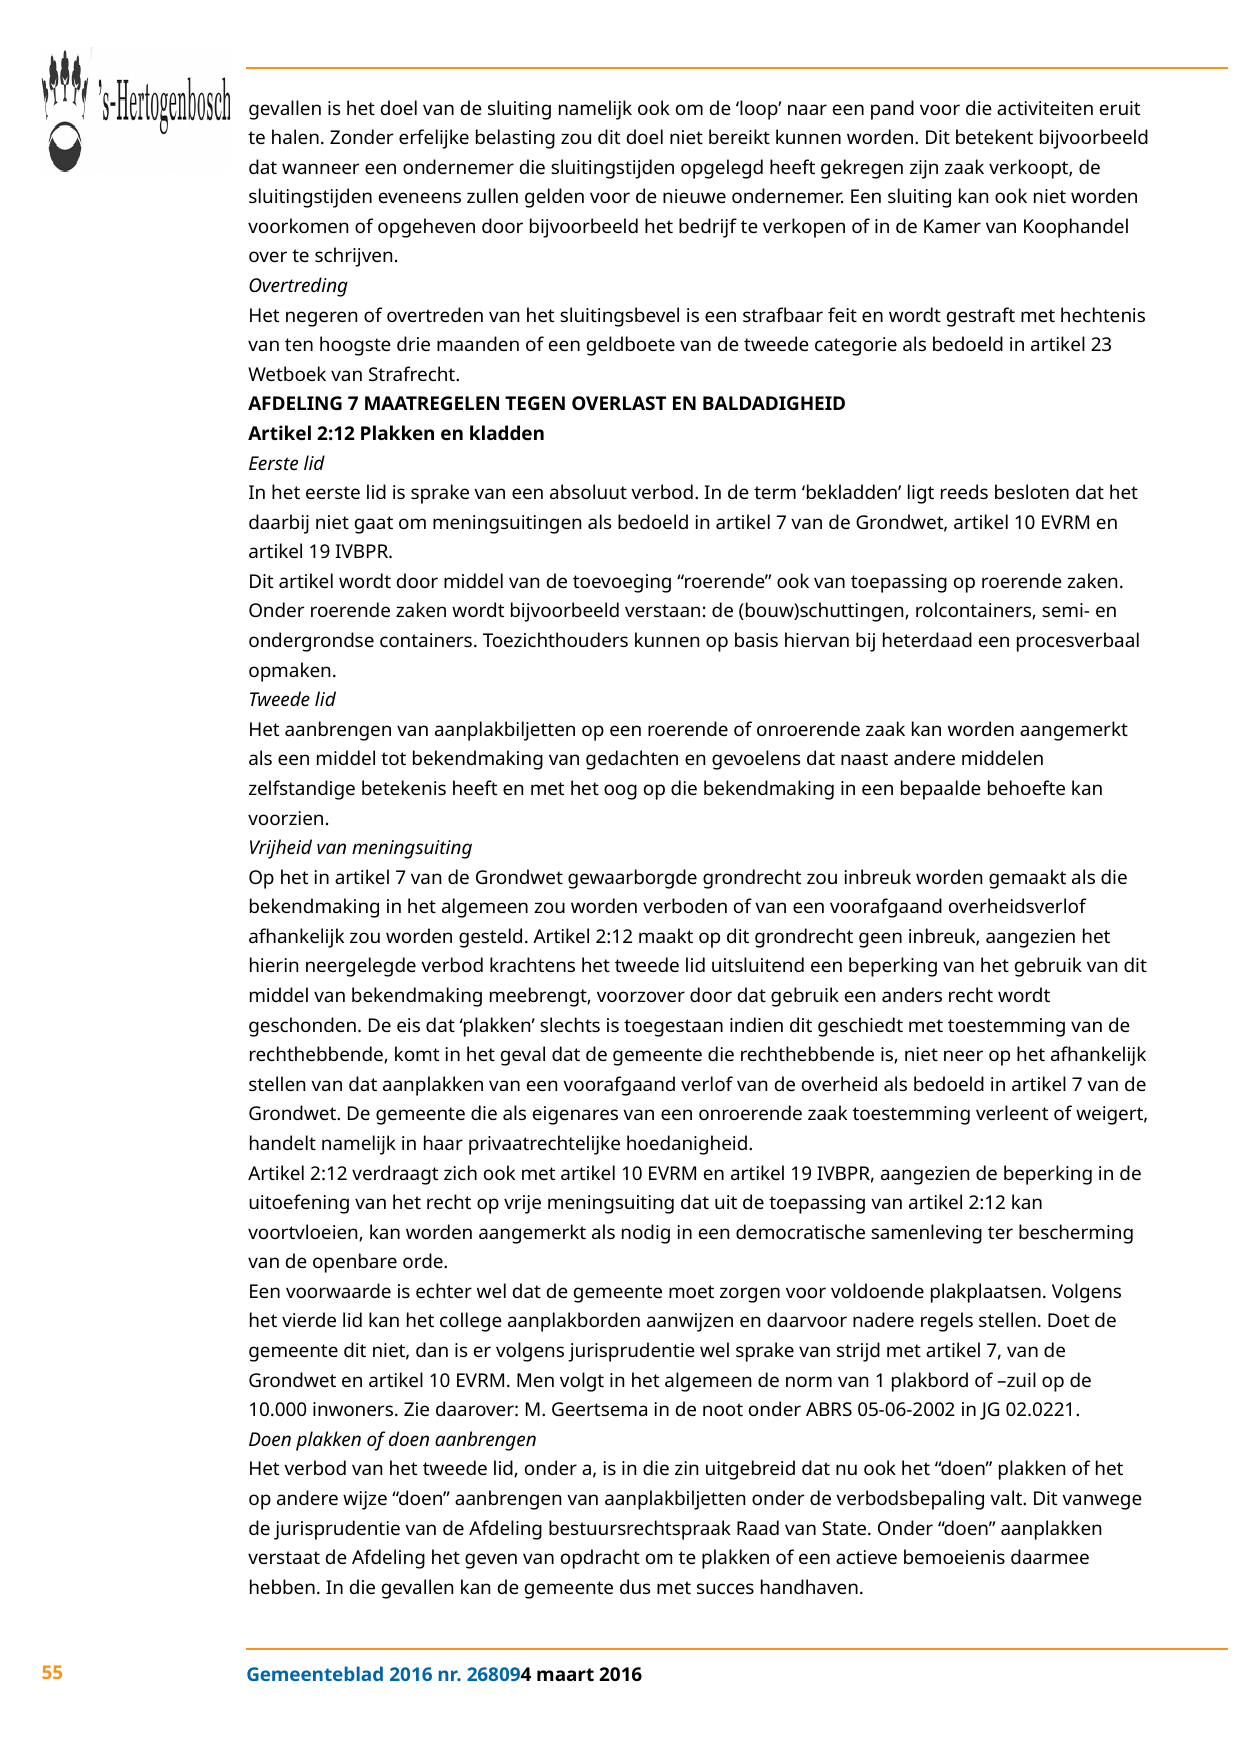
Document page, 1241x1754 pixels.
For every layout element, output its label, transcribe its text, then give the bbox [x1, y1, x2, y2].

text Artikel 2:12 Plakken en kladden [248, 420, 1152, 446]
text Vrijheid van meningsuiting [248, 834, 1152, 860]
text gevallen is het doel van de sluiting namelijk ook om de ‘loop’ naar een pand voor die activiteiten eruit te halen. Zonder erfelijke belasting zou dit doel niet bereikt kunnen worden. Dit betekent bijvoorbeeld dat wanneer een ondernemer die sluitingstijden opgelegd heeft gekregen zijn zaak verkoopt, de sluitingstijden eveneens zullen gelden voor de nieuwe ondernemer. Een sluiting kan ook niet worden voorkomen of opgeheven door bijvoorbeeld het bedrijf te verkopen of in de Kamer van Koophandel over te schrijven. [248, 95, 1152, 268]
text Eerste lid [248, 450, 1152, 476]
text Artikel 2:12 verdraagt zich ook met artikel 10 EVRM en artikel 19 IVBPR, aangezien de beperking in de uitoefening van het recht op vrije meningsuiting dat uit de toepassing van artikel 2:12 kan voortvloeien, kan worden aangemerkt als nodig in een democratische samenleving ter bescherming van de openbare orde. [248, 1160, 1152, 1274]
text In het eerste lid is sprake van een absoluut verbod. In de term ‘bekladden’ ligt reeds besloten dat het daarbij niet gaat om meningsuitingen als bedoeld in artikel 7 van de Grondwet, artikel 10 EVRM en artikel 19 IVBPR. [248, 479, 1152, 564]
picture [41, 47, 231, 172]
text Een voorwaarde is echter wel dat de gemeente moet zorgen voor voldoende plakplaatsen. Volgens het vierde lid kan het college aanplakborden aanwijzen en daarvoor nadere regels stellen. Doet de gemeente dit niet, dan is er volgens jurisprudentie wel sprake van strijd met artikel 7, van de Grondwet en artikel 10 EVRM. Men volgt in het algemeen de norm van 1 plakbord of –zuil op de 10.000 inwoners. Zie daarover: M. Geertsema in de noot onder ABRS 05-06-2002 in JG 02.0221. [248, 1278, 1152, 1422]
text Overtreding [248, 272, 1152, 298]
text Het negeren of overtreden van het sluitingsbevel is een strafbaar feit en wordt gestraft met hechtenis van ten hoogste drie maanden of een geldboete van de tweede categorie als bedoeld in artikel 23 Wetboek van Strafrecht. [248, 302, 1152, 387]
text Op het in artikel 7 van de Grondwet gewaarborgde grondrecht zou inbreuk worden gemaakt als die bekendmaking in het algemeen zou worden verboden of van een voorafgaand overheidsverlof afhankelijk zou worden gesteld. Artikel 2:12 maakt op dit grondrecht geen inbreuk, aangezien het hierin neergelegde verbod krachtens het tweede lid uitsluitend een beperking van het gebruik van dit middel van bekendmaking meebrengt, voorzover door dat gebruik een anders recht wordt geschonden. De eis dat ‘plakken’ slechts is toegestaan indien dit geschiedt met toestemming van de rechthebbende, komt in het geval dat de gemeente die rechthebbende is, niet neer op het afhankelijk stellen van dat aanplakken van een voorafgaand verlof van de overheid als bedoeld in artikel 7 van de Grondwet. De gemeente die als eigenares van een onroerende zaak toestemming verleent of weigert, handelt namelijk in haar privaatrechtelijke hoedanigheid. [248, 864, 1152, 1156]
text Tweede lid [248, 686, 1152, 712]
text Doen plakken of doen aanbrengen [248, 1426, 1152, 1452]
text Dit artikel wordt door middel van de toevoeging “roerende” ook van toepassing op roerende zaken. Onder roerende zaken wordt bijvoorbeeld verstaan: de (bouw)schuttingen, rolcontainers, semi- en ondergrondse containers. Toezichthouders kunnen op basis hiervan bij heterdaad een procesverbaal opmaken. [248, 568, 1152, 683]
text Het aanbrengen van aanplakbiljetten op een roerende of onroerende zaak kan worden aangemerkt als een middel tot bekendmaking van gedachten en gevoelens dat naast andere middelen zelfstandige betekenis heeft en met het oog op die bekendmaking in een bepaalde behoefte kan voorzien. [248, 716, 1152, 831]
text Het verbod van het tweede lid, onder a, is in die zin uitgebreid dat nu ook het “doen” plakken of het op andere wijze “doen” aanbrengen van aanplakbiljetten onder de verbodsbepaling valt. Dit vanwege de jurisprudentie van de Afdeling bestuursrechtspraak Raad van State. Onder “doen” aanplakken verstaat de Afdeling het geven van opdracht om te plakken of een actieve bemoeienis daarmee hebben. In die gevallen kan de gemeente dus met succes handhaven. [248, 1456, 1152, 1600]
text AFDELING 7 MAATREGELEN TEGEN OVERLAST EN BALDADIGHEID [248, 391, 1152, 416]
